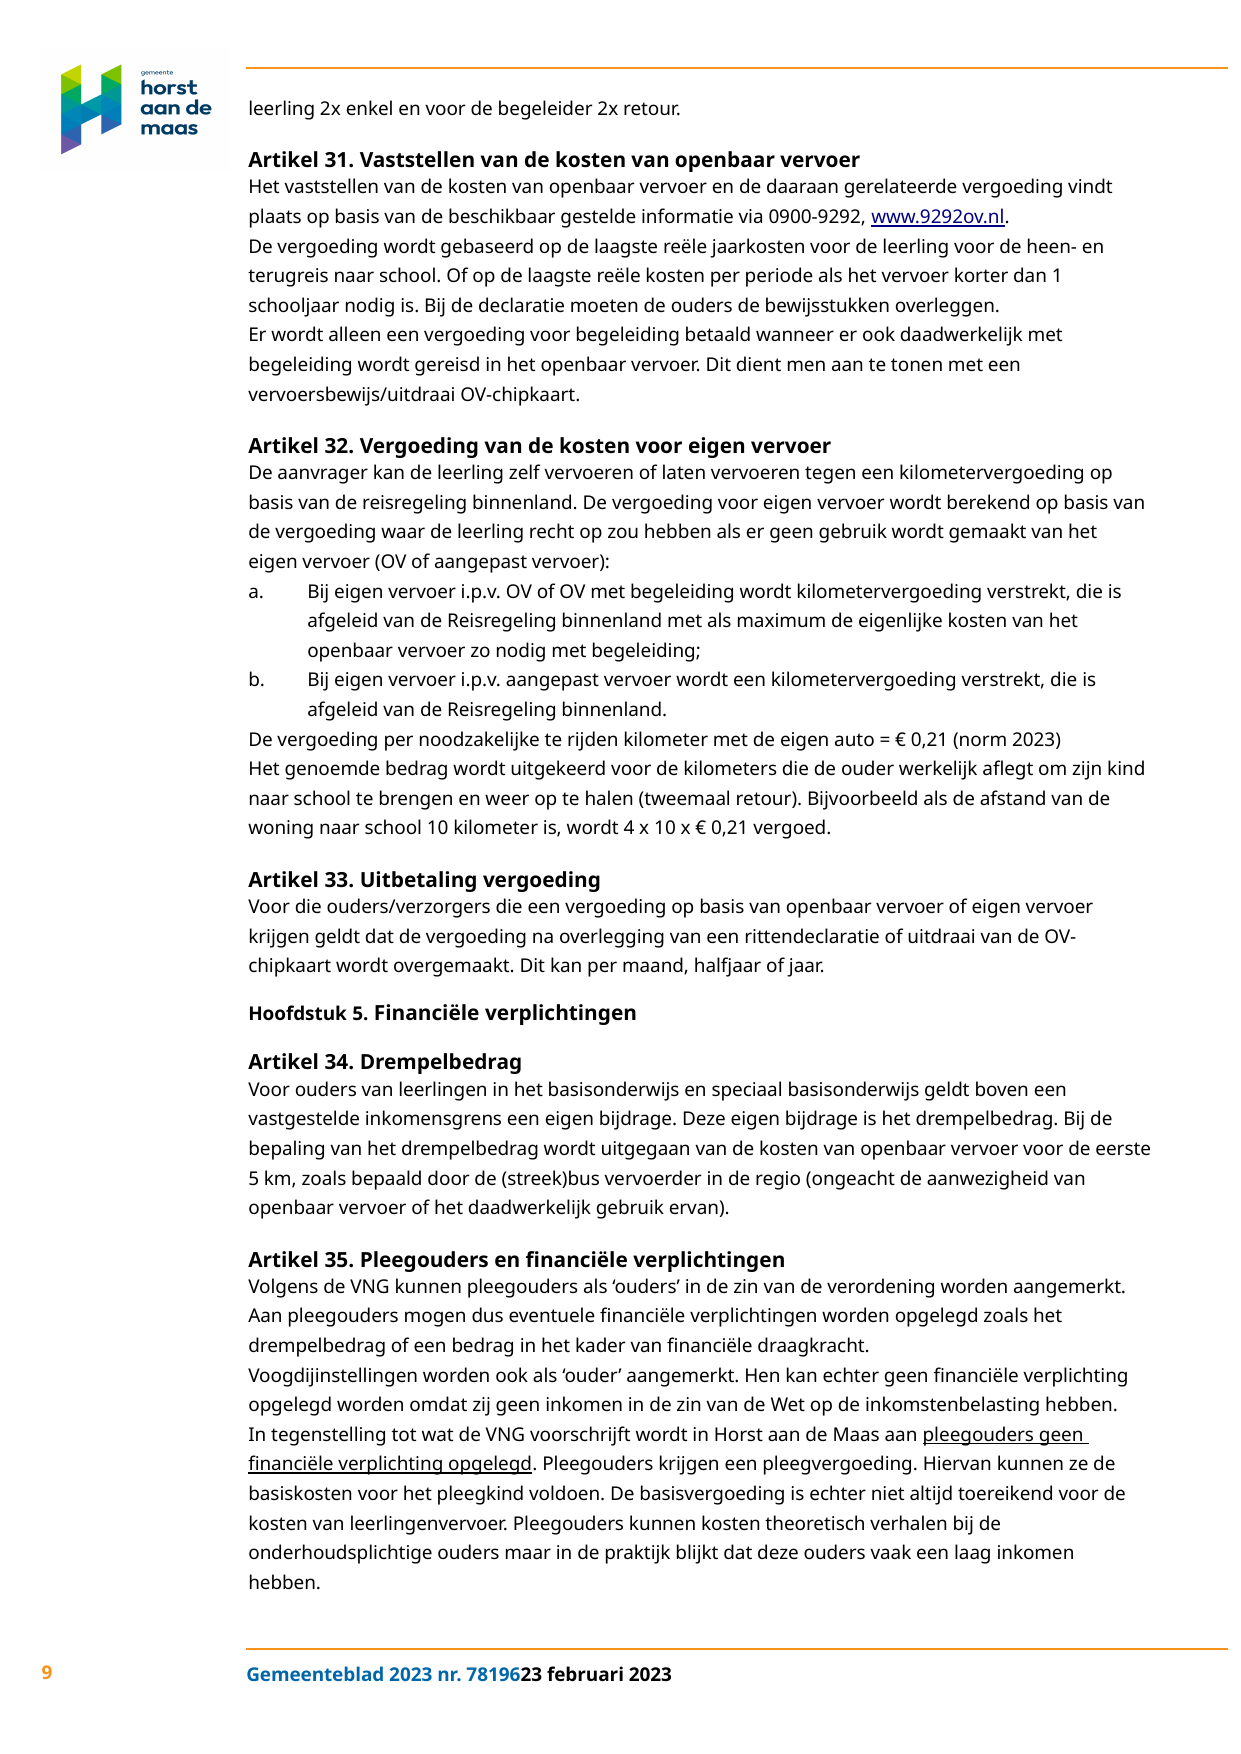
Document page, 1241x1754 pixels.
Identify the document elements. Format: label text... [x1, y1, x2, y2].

picture [41, 47, 231, 172]
text leerling 2x enkel en voor de begeleider 2x retour. [248, 95, 1152, 121]
text Het vaststellen van de kosten van openbaar vervoer en de daaraan gerelateerde vergoeding vindt plaats op basis van de beschikbaar gestelde informatie via 0900-9292, www.9292ov.nl. [248, 174, 1152, 229]
text De aanvrager kan de leerling zelf vervoeren of laten vervoeren tegen een kilometervergoeding op basis van de reisregeling binnenland. De vergoeding voor eigen vervoer wordt berekend op basis van de vergoeding waar de leerling recht op zou hebben als er geen gebruik wordt gemaakt van het eigen vervoer (OV of aangepast vervoer): [248, 459, 1152, 574]
text Artikel 35. Pleegouders en financiële verplichtingen [248, 1245, 1152, 1273]
text Volgens de VNG kunnen pleegouders als ‘ouders’ in de zin van de verordening worden aangemerkt. [248, 1273, 1152, 1299]
text Artikel 33. Uitbetaling vergoeding [248, 865, 1152, 893]
text In tegenstelling tot wat de VNG voorschrijft wordt in Horst aan de Maas aan pleegouders geen financiële verplichting opgelegd. Pleegouders krijgen een pleegvergoeding. Hiervan kunnen ze de basiskosten voor het pleegkind voldoen. De basisvergoeding is echter niet altijd toereikend voor de kosten van leerlingenvervoer. Pleegouders kunnen kosten theoretisch verhalen bij de onderhoudsplichtige ouders maar in de praktijk blijkt dat deze ouders vaak een laag inkomen hebben. [248, 1421, 1152, 1595]
text De vergoeding per noodzakelijke te rijden kilometer met de eigen auto = € 0,21 (norm 2023) [248, 726, 1152, 752]
text Artikel 31. Vaststellen van de kosten van openbaar vervoer [248, 145, 1152, 174]
text De vergoeding wordt gebaseerd op de laagste reële jaarkosten voor de leerling voor de heen- en terugreis naar school. Of op de laagste reële kosten per periode als het vervoer korter dan 1 schooljaar nodig is. Bij de declaratie moeten de ouders de bewijsstukken overleggen. [248, 233, 1152, 318]
text Aan pleegouders mogen dus eventuele financiële verplichtingen worden opgelegd zoals het drempelbedrag of een bedrag in het kader van financiële draagkracht. [248, 1303, 1152, 1358]
list Bij eigen vervoer i.p.v. aangepast vervoer wordt een kilometervergoeding verstrekt, die is afgeleid van de Reisregeling binnenland. [248, 667, 1152, 722]
text Voor ouders van leerlingen in het basisonderwijs en speciaal basisonderwijs geldt boven een vastgestelde inkomensgrens een eigen bijdrage. Deze eigen bijdrage is het drempelbedrag. Bij de bepaling van het drempelbedrag wordt uitgegaan van de kosten van openbaar vervoer voor de eerste 5 km, zoals bepaald door de (streek)bus vervoerder in de regio (ongeacht de aanwezigheid van openbaar vervoer of het daadwerkelijk gebruik ervan). [248, 1076, 1152, 1220]
text Er wordt alleen een vergoeding voor begeleiding betaald wanneer er ook daadwerkelijk met begeleiding wordt gereisd in het openbaar vervoer. Dit dient men aan te tonen met een vervoersbewijs/uitdraai OV-chipkaart. [248, 322, 1152, 406]
text Voogdijinstellingen worden ook als ‘ouder’ aangemerkt. Hen kan echter geen financiële verplichting opgelegd worden omdat zij geen inkomen in de zin van de Wet op de inkomstenbelasting hebben. [248, 1362, 1152, 1417]
text Hoofdstuk 5. Financiële verplichtingen [248, 998, 1152, 1027]
text Artikel 32. Vergoeding van de kosten voor eigen vervoer [248, 431, 1152, 459]
list Bij eigen vervoer i.p.v. OV of OV met begeleiding wordt kilometervergoeding verstrekt, die is afgeleid van de Reisregeling binnenland met als maximum de eigenlijke kosten van het openbaar vervoer zo nodig met begeleiding; [248, 578, 1152, 663]
text Het genoemde bedrag wordt uitgekeerd voor de kilometers die de ouder werkelijk aflegt om zijn kind naar school te brengen en weer op te halen (tweemaal retour). Bijvoorbeeld als de afstand van de woning naar school 10 kilometer is, wordt 4 x 10 x € 0,21 vergoed. [248, 755, 1152, 840]
text Voor die ouders/verzorgers die een vergoeding op basis van openbaar vervoer of eigen vervoer krijgen geldt dat de vergoeding na overlegging van een rittendeclaratie of uitdraai van de OV-chipkaart wordt overgemaakt. Dit kan per maand, halfjaar of jaar. [248, 893, 1152, 978]
text Artikel 34. Drempelbedrag [248, 1047, 1152, 1076]
